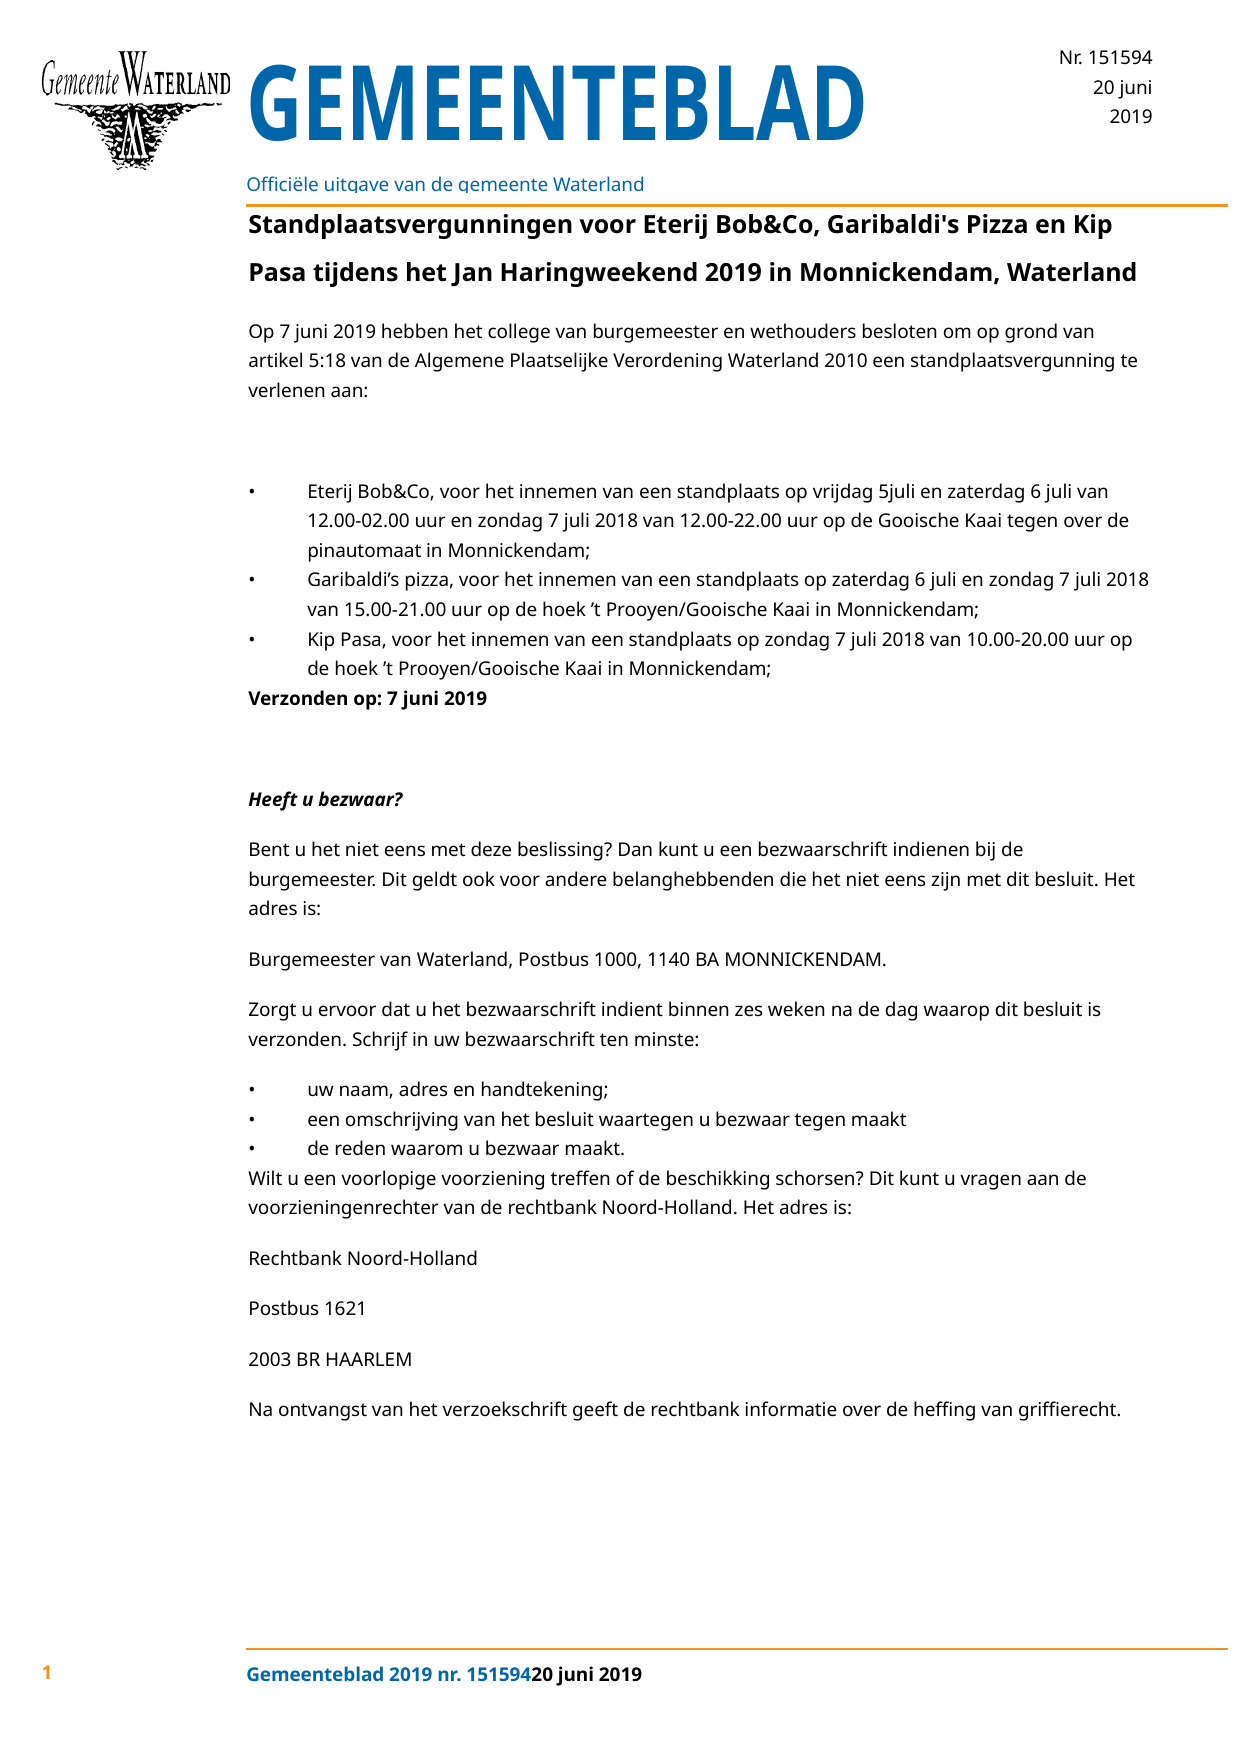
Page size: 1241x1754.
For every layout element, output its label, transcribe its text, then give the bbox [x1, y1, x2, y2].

list Garibaldi’s pizza, voor het innemen van een standplaats op zaterdag 6 juli en zondag 7 juli 2018 van 15.00-21.00 uur op de hoek ’t Prooyen/Gooische Kaai in Monnickendam; [248, 567, 1152, 622]
text Standplaatsvergunningen voor Eterij Bob&Co, Garibaldi's Pizza en Kip Pasa tijdens het Jan Haringweekend 2019 in Monnickendam, Waterland [248, 207, 1152, 288]
text Burgemeester van Waterland, Postbus 1000, 1140 BA MONNICKENDAM. [248, 946, 1152, 972]
text Na ontvangst van het verzoekschrift geeft de rechtbank informatie over de heffing van griffierecht. [248, 1396, 1152, 1422]
text Postbus 1621 [248, 1295, 1152, 1321]
text Wilt u een voorlopige voorziening treffen of de beschikking schorsen? Dit kunt u vragen aan de voorzieningenrechter van de rechtbank Noord-Holland. Het adres is: [248, 1165, 1152, 1220]
text Op 7 juni 2019 hebben het college van burgemeester en wethouders besloten om op grond van artikel 5:18 van de Algemene Plaatselijke Verordening Waterland 2010 een standplaatsvergunning te verlenen aan: [248, 318, 1152, 403]
list Kip Pasa, voor het innemen van een standplaats op zondag 7 juli 2018 van 10.00-20.00 uur op de hoek ’t Prooyen/Gooische Kaai in Monnickendam; [248, 626, 1152, 681]
list uw naam, adres en handtekening; [248, 1076, 1152, 1102]
text Bent u het niet eens met deze beslissing? Dan kunt u een bezwaarschrift indienen bij de burgemeester. Dit geldt ook voor andere belanghebbenden die het niet eens zijn met dit besluit. Het adres is: [248, 836, 1152, 921]
list Eterij Bob&Co, voor het innemen van een standplaats op vrijdag 5juli en zaterdag 6 juli van 12.00-02.00 uur en zondag 7 juli 2018 van 12.00-22.00 uur op de Gooische Kaai tegen over de pinautomaat in Monnickendam; [248, 478, 1152, 563]
text Zorgt u ervoor dat u het bezwaarschrift indient binnen zes weken na de dag waarop dit besluit is verzonden. Schrijf in uw bezwaarschrift ten minste: [248, 996, 1152, 1052]
list een omschrijving van het besluit waartegen u bezwaar tegen maakt [248, 1106, 1152, 1132]
text Heeft u bezwaar? [248, 786, 1152, 812]
text Verzonden op: 7 juni 2019 [248, 685, 1152, 711]
list de reden waarom u bezwaar maakt. [248, 1135, 1152, 1161]
picture [41, 47, 231, 172]
text 2003 BR HAARLEM [248, 1346, 1152, 1372]
text Rechtbank Noord-Holland [248, 1245, 1152, 1271]
